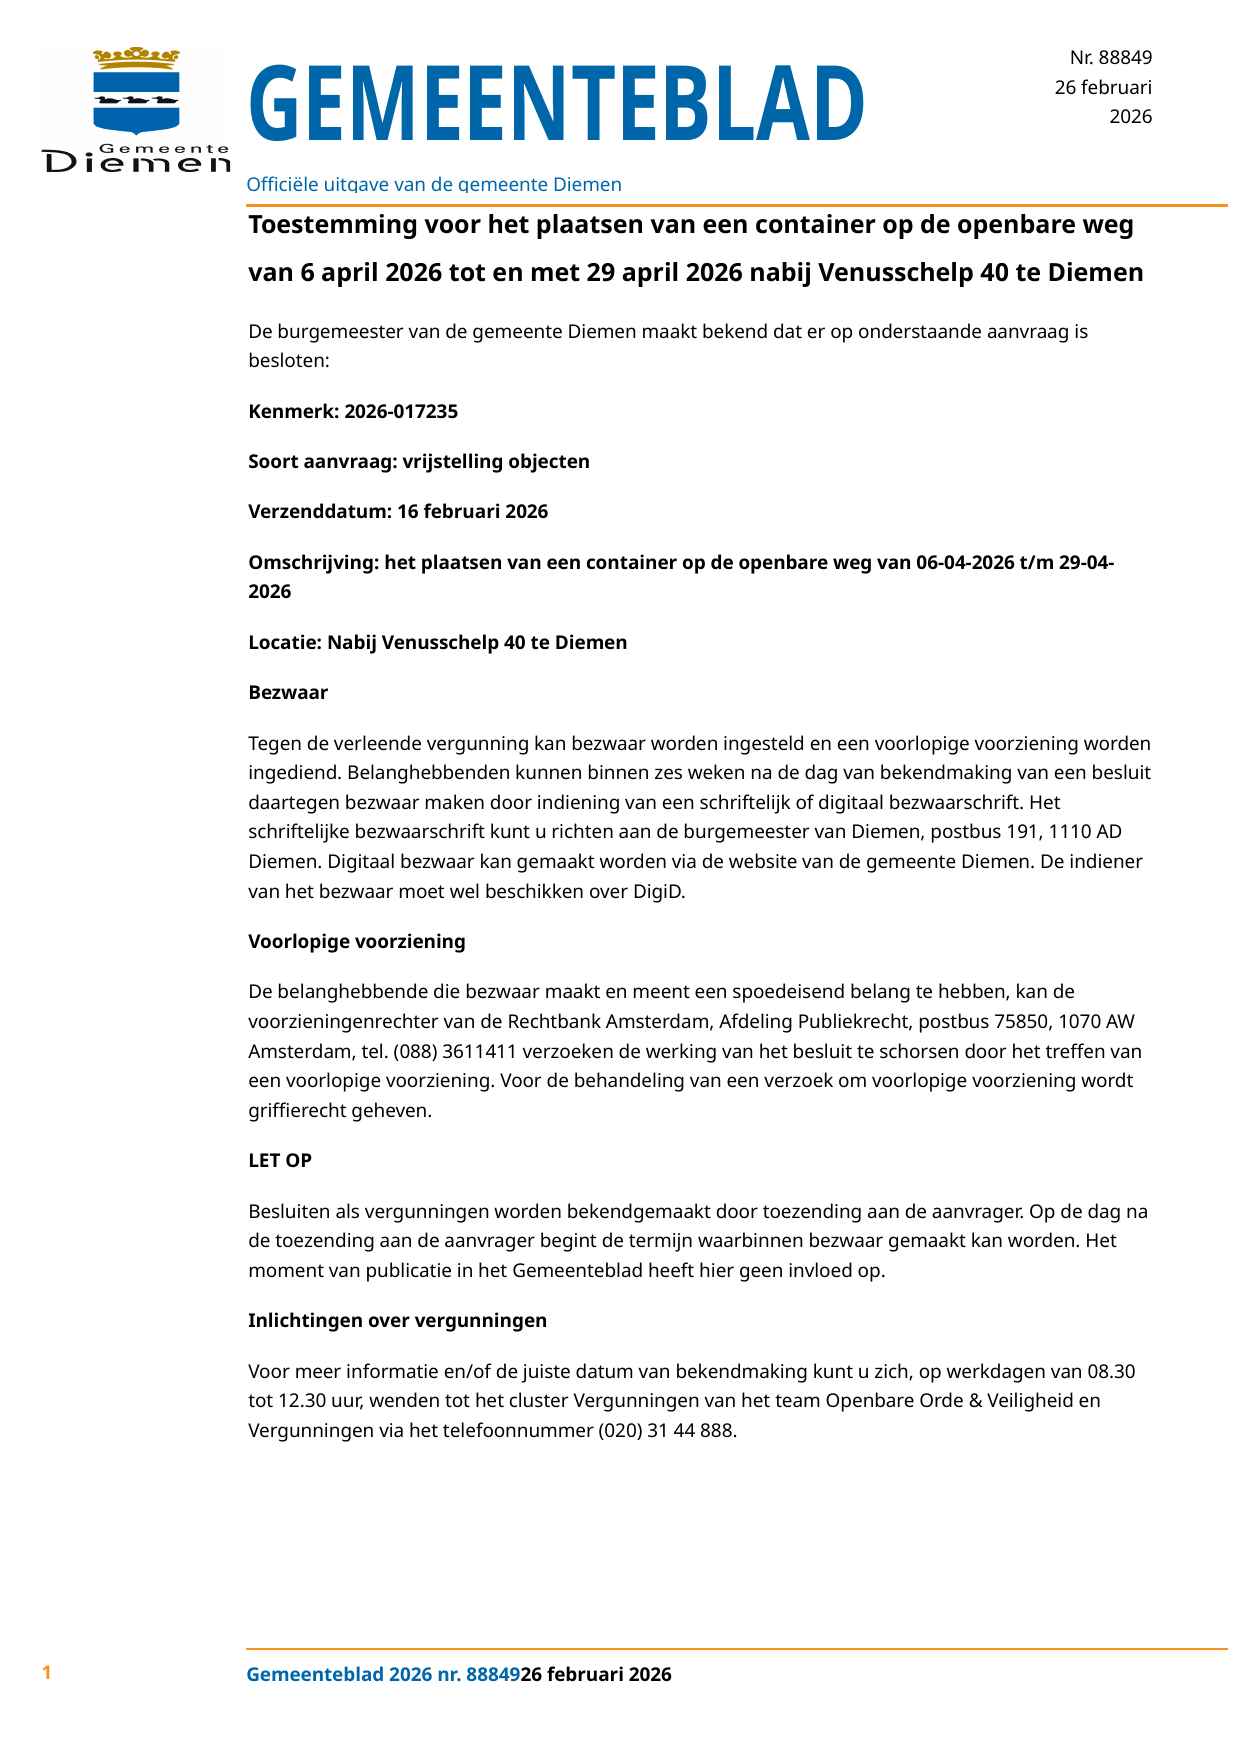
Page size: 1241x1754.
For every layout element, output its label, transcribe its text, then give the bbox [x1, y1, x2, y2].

text De burgemeester van de gemeente Diemen maakt bekend dat er op onderstaande aanvraag is besloten: [248, 318, 1152, 373]
text Bezwaar [248, 679, 1152, 705]
text Locatie: Nabij Venusschelp 40 te Diemen [248, 629, 1152, 655]
text Voorlopige voorziening [248, 928, 1152, 954]
text Voor meer informatie en/of de juiste datum van bekendmaking kunt u zich, op werkdagen van 08.30 tot 12.30 uur, wenden tot het cluster Vergunningen van het team Openbare Orde & Veiligheid en Vergunningen via het telefoonnummer (020) 31 44 888. [248, 1358, 1152, 1443]
text Besluiten als vergunningen worden bekendgemaakt door toezending aan de aanvrager. Op de dag na de toezending aan de aanvrager begint de termijn waarbinnen bezwaar gemaakt kan worden. Het moment van publicatie in het Gemeenteblad heeft hier geen invloed op. [248, 1198, 1152, 1283]
text Kenmerk: 2026-017235 [248, 398, 1152, 424]
text LET OP [248, 1147, 1152, 1173]
picture [41, 47, 231, 172]
text Soort aanvraag: vrijstelling objecten [248, 448, 1152, 474]
text Verzenddatum: 16 februari 2026 [248, 499, 1152, 524]
text Toestemming voor het plaatsen van een container op de openbare weg van 6 april 2026 tot en met 29 april 2026 nabij Venusschelp 40 te Diemen [248, 207, 1152, 288]
text De belanghebbende die bezwaar maakt en meent een spoedeisend belang te hebben, kan de voorzieningenrechter van de Rechtbank Amsterdam, Afdeling Publiekrecht, postbus 75850, 1070 AW Amsterdam, tel. (088) 3611411 verzoeken de werking van het besluit te schorsen door het treffen van een voorlopige voorziening. Voor de behandeling van een verzoek om voorlopige voorziening wordt griffierecht geheven. [248, 979, 1152, 1123]
text Tegen de verleende vergunning kan bezwaar worden ingesteld en een voorlopige voorziening worden ingediend. Belanghebbenden kunnen binnen zes weken na de dag van bekendmaking van een besluit daartegen bezwaar maken door indiening van een schriftelijk of digitaal bezwaarschrift. Het schriftelijke bezwaarschrift kunt u richten aan de burgemeester van Diemen, postbus 191, 1110 AD Diemen. Digitaal bezwaar kan gemaakt worden via de website van de gemeente Diemen. De indiener van het bezwaar moet wel beschikken over DigiD. [248, 730, 1152, 904]
text Inlichtingen over vergunningen [248, 1307, 1152, 1333]
text Omschrijving: het plaatsen van een container op de openbare weg van 06-04-2026 t/m 29-04-2026 [248, 549, 1152, 604]
